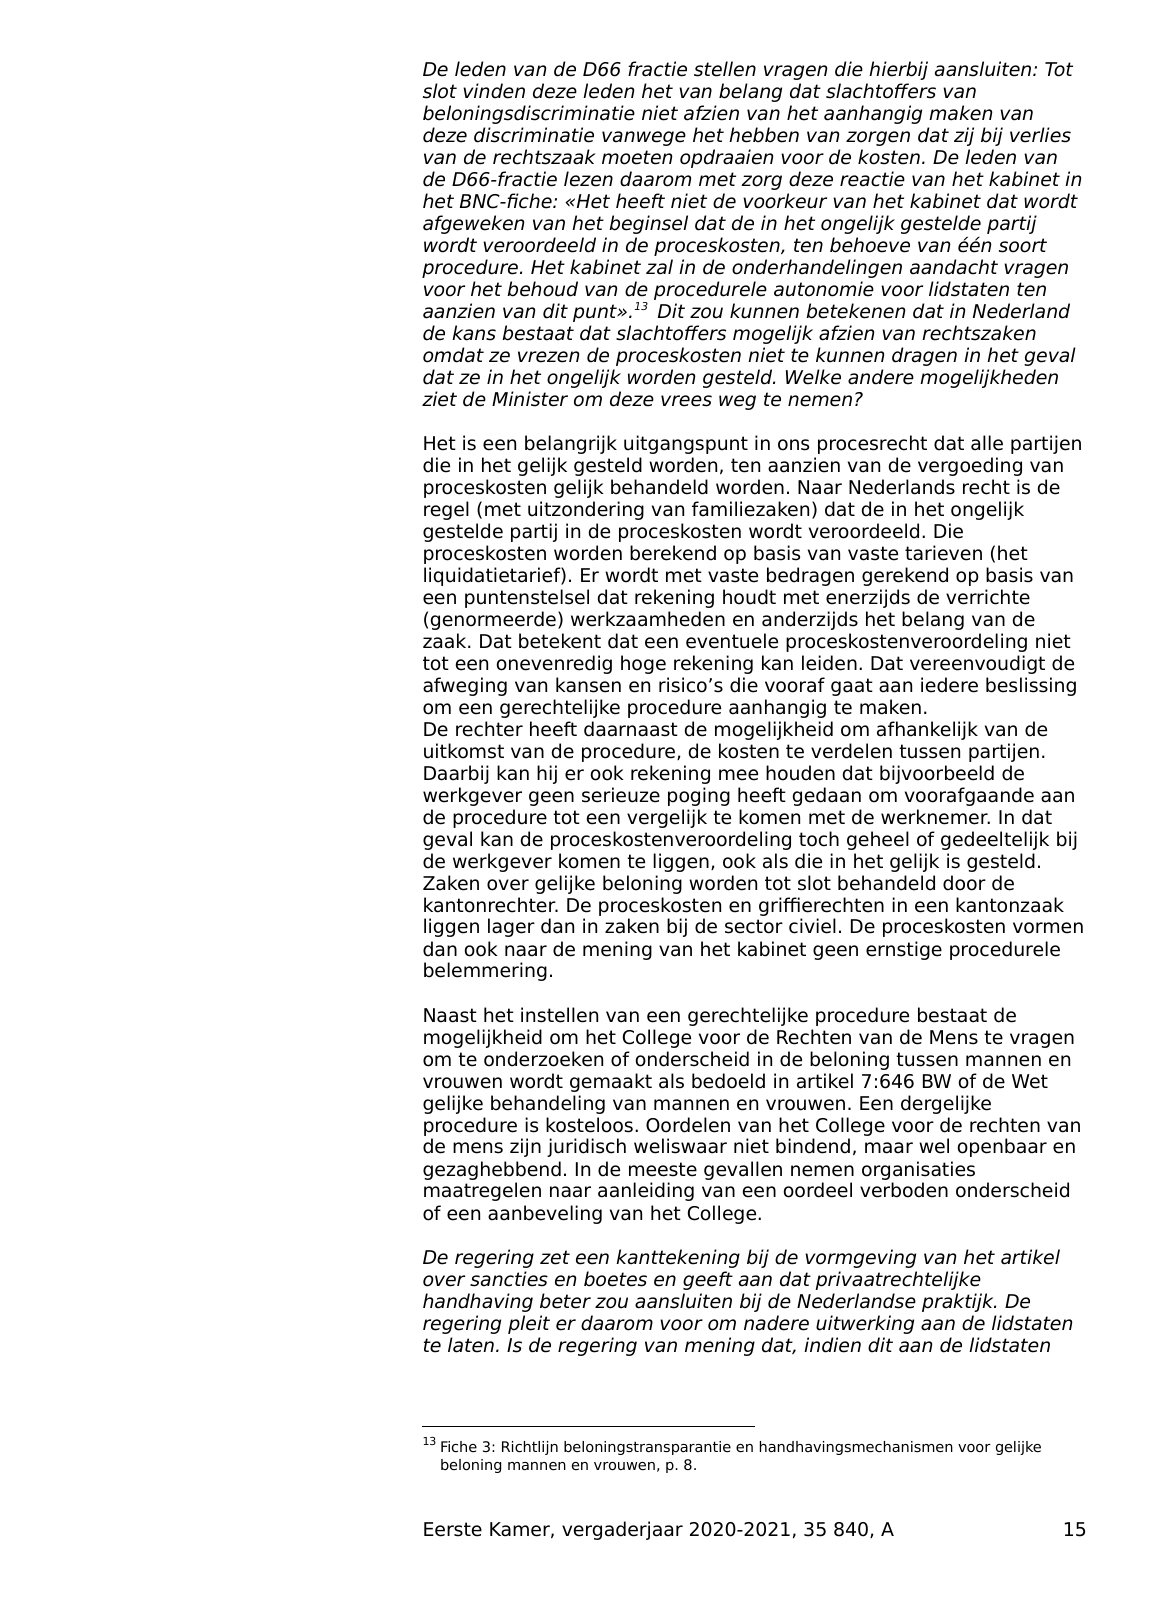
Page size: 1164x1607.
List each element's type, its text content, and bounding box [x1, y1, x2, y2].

text Het is een belangrijk uitgangspunt in ons procesrecht dat alle partijen die in het gelijk gesteld worden, ten aanzien van de vergoeding van proceskosten gelijk behandeld worden. Naar Nederlands recht is de regel (met uitzondering van familiezaken) dat de in het ongelijk gestelde partij in de proceskosten wordt veroordeeld. Die proceskosten worden berekend op basis van vaste tarieven (het liquidatietarief). Er wordt met vaste bedragen gerekend op basis van een puntenstelsel dat rekening houdt met enerzijds de verrichte (genormeerde) werkzaamheden en anderzijds het belang van de zaak. Dat betekent dat een eventuele proceskostenveroordeling niet tot een onevenredig hoge rekening kan leiden. Dat vereenvoudigt de afweging van kansen en risico’s die vooraf gaat aan iedere beslissing om een gerechtelijke procedure aanhangig te maken. [422, 433, 1087, 719]
text De rechter heeft daarnaast de mogelijkheid om afhankelijk van de uitkomst van de procedure, de kosten te verdelen tussen partijen. Daarbij kan hij er ook rekening mee houden dat bijvoorbeeld de werkgever geen serieuze poging heeft gedaan om voorafgaande aan de procedure tot een vergelijk te komen met de werknemer. In dat geval kan de proceskostenveroordeling toch geheel of gedeeltelijk bij de werkgever komen te liggen, ook als die in het gelijk is gesteld. Zaken over gelijke beloning worden tot slot behandeld door de kantonrechter. De proceskosten en griffierechten in een kantonzaak liggen lager dan in zaken bij de sector civiel. De proceskosten vormen dan ook naar de mening van het kabinet geen ernstige procedurele belemmering. [422, 719, 1087, 982]
text De leden van de D66 fractie stellen vragen die hierbij aansluiten: Tot slot vinden deze leden het van belang dat slachtoffers van beloningsdiscriminatie niet afzien van het aanhangig maken van deze discriminatie vanwege het hebben van zorgen dat zij bij verlies van de rechtszaak moeten opdraaien voor de kosten. De leden van de D66-fractie lezen daarom met zorg deze reactie van het kabinet in het BNC-fiche: «Het heeft niet de voorkeur van het kabinet dat wordt afgeweken van het beginsel dat de in het ongelijk gestelde partij wordt veroordeeld in de proceskosten, ten behoeve van één soort procedure. Het kabinet zal in de onderhandelingen aandacht vragen voor het behoud van de procedurele autonomie voor lidstaten ten aanzien van dit punt». Dit zou kunnen betekenen dat in Nederland de kans bestaat dat slachtoffers mogelijk afzien van rechtszaken omdat ze vrezen de proceskosten niet te kunnen dragen in het geval dat ze in het ongelijk worden gesteld. Welke andere mogelijkheden ziet de Minister om deze vrees weg te nemen? [422, 59, 1087, 411]
text Fiche 3: Richtlijn beloningstransparantie en handhavingsmechanismen voor gelijke beloning mannen en vrouwen, p. 8. [422, 1435, 1087, 1474]
text Naast het instellen van een gerechtelijke procedure bestaat de mogelijkheid om het College voor de Rechten van de Mens te vragen om te onderzoeken of onderscheid in de beloning tussen mannen en vrouwen wordt gemaakt als bedoeld in artikel 7:646 BW of de Wet gelijke behandeling van mannen en vrouwen. Een dergelijke procedure is kosteloos. Oordelen van het College voor de rechten van de mens zijn juridisch weliswaar niet bindend, maar wel openbaar en gezaghebbend. In de meeste gevallen nemen organisaties maatregelen naar aanleiding van een oordeel verboden onderscheid of een aanbeveling van het College. [422, 1004, 1087, 1224]
text De regering zet een kanttekening bij de vormgeving van het artikel over sancties en boetes en geeft aan dat privaatrechtelijke handhaving beter zou aansluiten bij de Nederlandse praktijk. De regering pleit er daarom voor om nadere uitwerking aan de lidstaten te laten. Is de regering van mening dat, indien dit aan de lidstaten [422, 1247, 1087, 1356]
